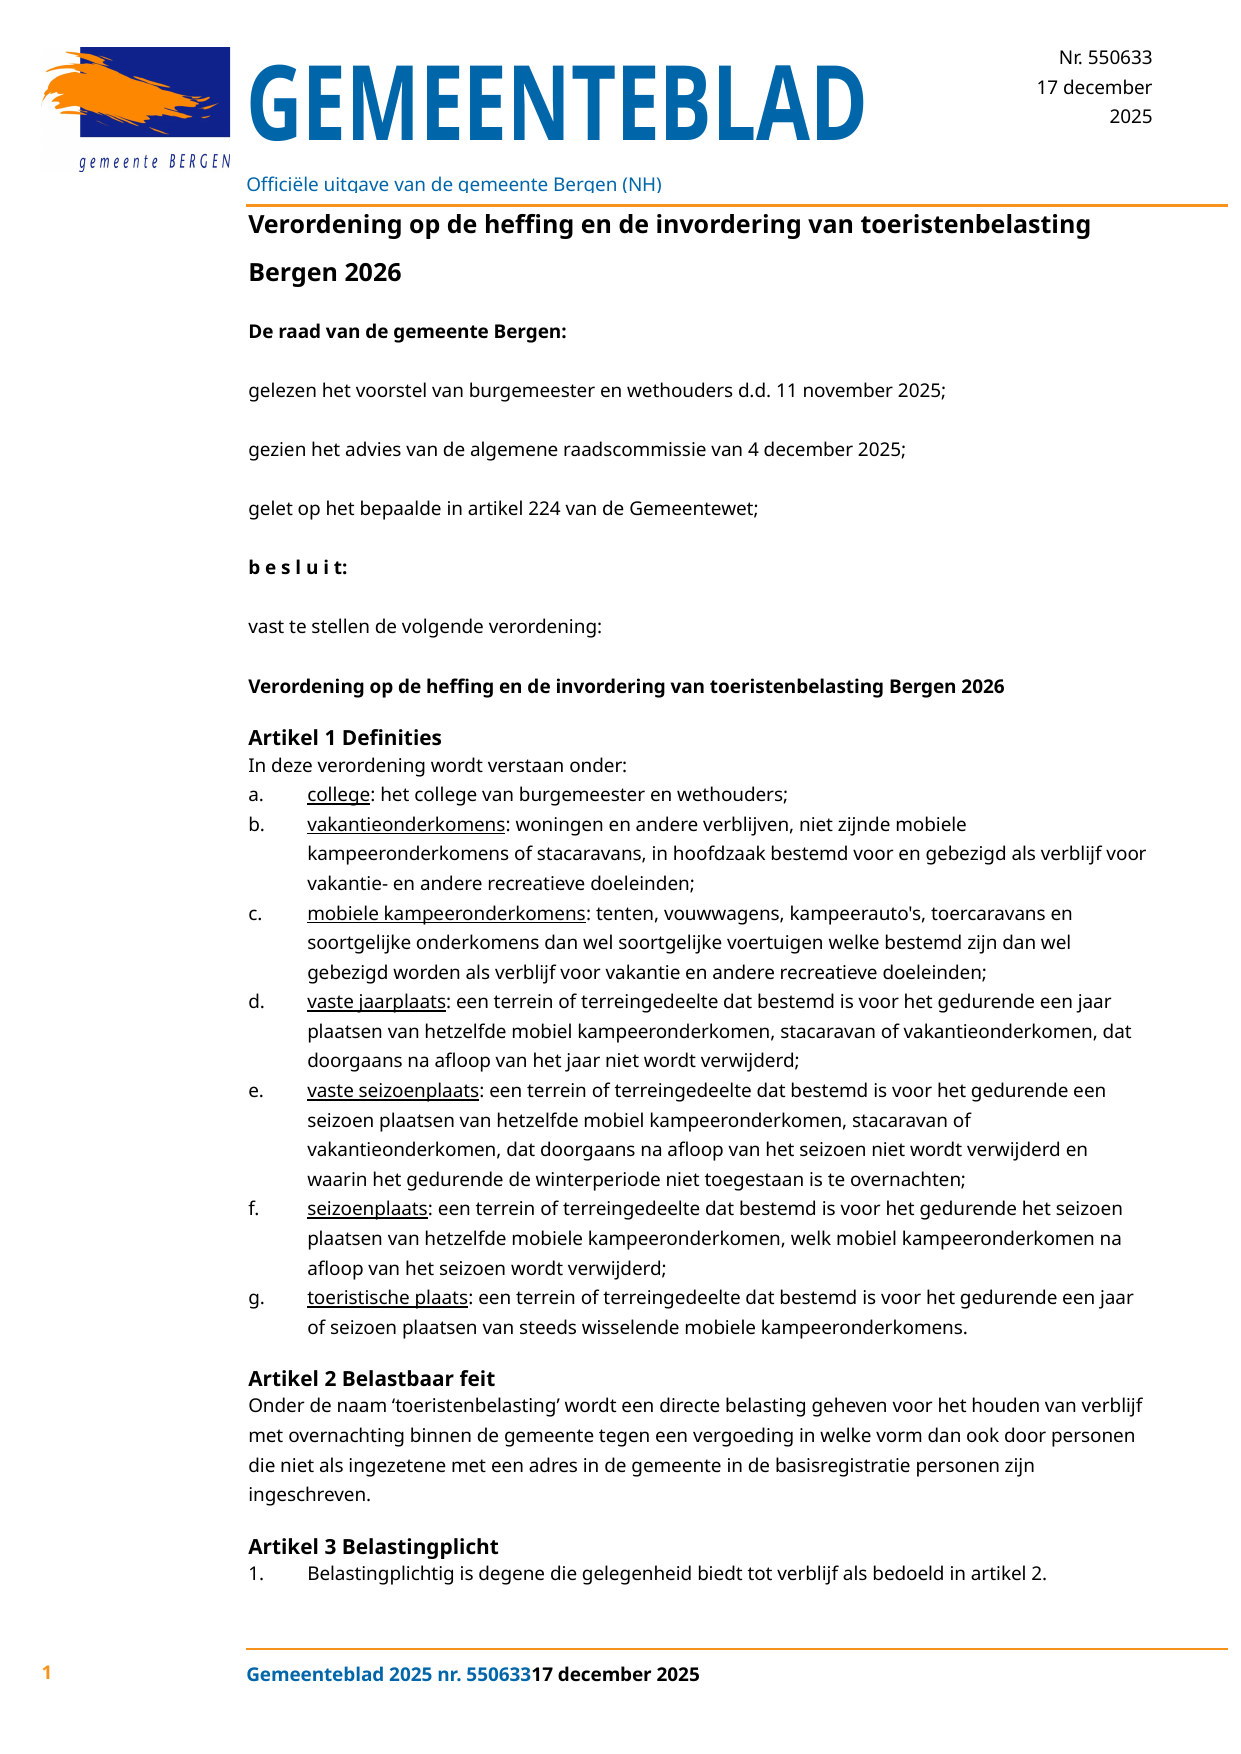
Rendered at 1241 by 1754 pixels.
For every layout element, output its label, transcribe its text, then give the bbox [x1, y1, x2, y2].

text vast te stellen de volgende verordening: [248, 614, 1152, 639]
text Verordening op de heffing en de invordering van toeristenbelasting Bergen 2026 [248, 673, 1152, 699]
text gezien het advies van de algemene raadscommissie van 4 december 2025; [248, 436, 1152, 462]
text gelet op het bepaalde in artikel 224 van de Gemeentewet; [248, 495, 1152, 521]
text De raad van de gemeente Bergen: [248, 318, 1152, 344]
list vakantieonderkomens: woningen en andere verblijven, niet zijnde mobiele kampeeronderkomens of stacaravans, in hoofdzaak bestemd voor en gebezigd als verblijf voor vakantie- en andere recreatieve doeleinden; [248, 811, 1152, 896]
text gelezen het voorstel van burgemeester en wethouders d.d. 11 november 2025; [248, 377, 1152, 403]
list seizoenplaats: een terrein of terreingedeelte dat bestemd is voor het gedurende het seizoen plaatsen van hetzelfde mobiele kampeeronderkomen, welk mobiel kampeeronderkomen na afloop van het seizoen wordt verwijderd; [248, 1196, 1152, 1280]
text Artikel 3 Belastingplicht [248, 1532, 1152, 1560]
text b e s l u i t: [248, 554, 1152, 580]
list mobiele kampeeronderkomens: tenten, vouwwagens, kampeerauto's, toercaravans en soortgelijke onderkomens dan wel soortgelijke voertuigen welke bestemd zijn dan wel gebezigd worden als verblijf voor vakantie en andere recreatieve doeleinden; [248, 900, 1152, 984]
text Verordening op de heffing en de invordering van toeristenbelasting Bergen 2026 [248, 207, 1152, 288]
list toeristische plaats: een terrein of terreingedeelte dat bestemd is voor het gedurende een jaar of seizoen plaatsen van steeds wisselende mobiele kampeeronderkomens. [248, 1284, 1152, 1339]
list Belastingplichtig is degene die gelegenheid biedt tot verblijf als bedoeld in artikel 2. [248, 1560, 1152, 1586]
text In deze verordening wordt verstaan onder: [248, 752, 1152, 777]
list college: het college van burgemeester en wethouders; [248, 781, 1152, 807]
picture [41, 47, 231, 172]
text Artikel 2 Belastbaar feit [248, 1364, 1152, 1393]
list vaste seizoenplaats: een terrein of terreingedeelte dat bestemd is voor het gedurende een seizoen plaatsen van hetzelfde mobiel kampeeronderkomen, stacaravan of vakantieonderkomen, dat doorgaans na afloop van het seizoen niet wordt verwijderd en waarin het gedurende de winterperiode niet toegestaan is te overnachten; [248, 1077, 1152, 1192]
text Artikel 1 Definities [248, 723, 1152, 752]
list vaste jaarplaats: een terrein of terreingedeelte dat bestemd is voor het gedurende een jaar plaatsen van hetzelfde mobiel kampeeronderkomen, stacaravan of vakantieonderkomen, dat doorgaans na afloop van het jaar niet wordt verwijderd; [248, 988, 1152, 1073]
text Onder de naam ‘toeristenbelasting’ wordt een directe belasting geheven voor het houden van verblijf met overnachting binnen de gemeente tegen een vergoeding in welke vorm dan ook door personen die niet als ingezetene met een adres in de gemeente in de basisregistratie personen zijn ingeschreven. [248, 1393, 1152, 1507]
